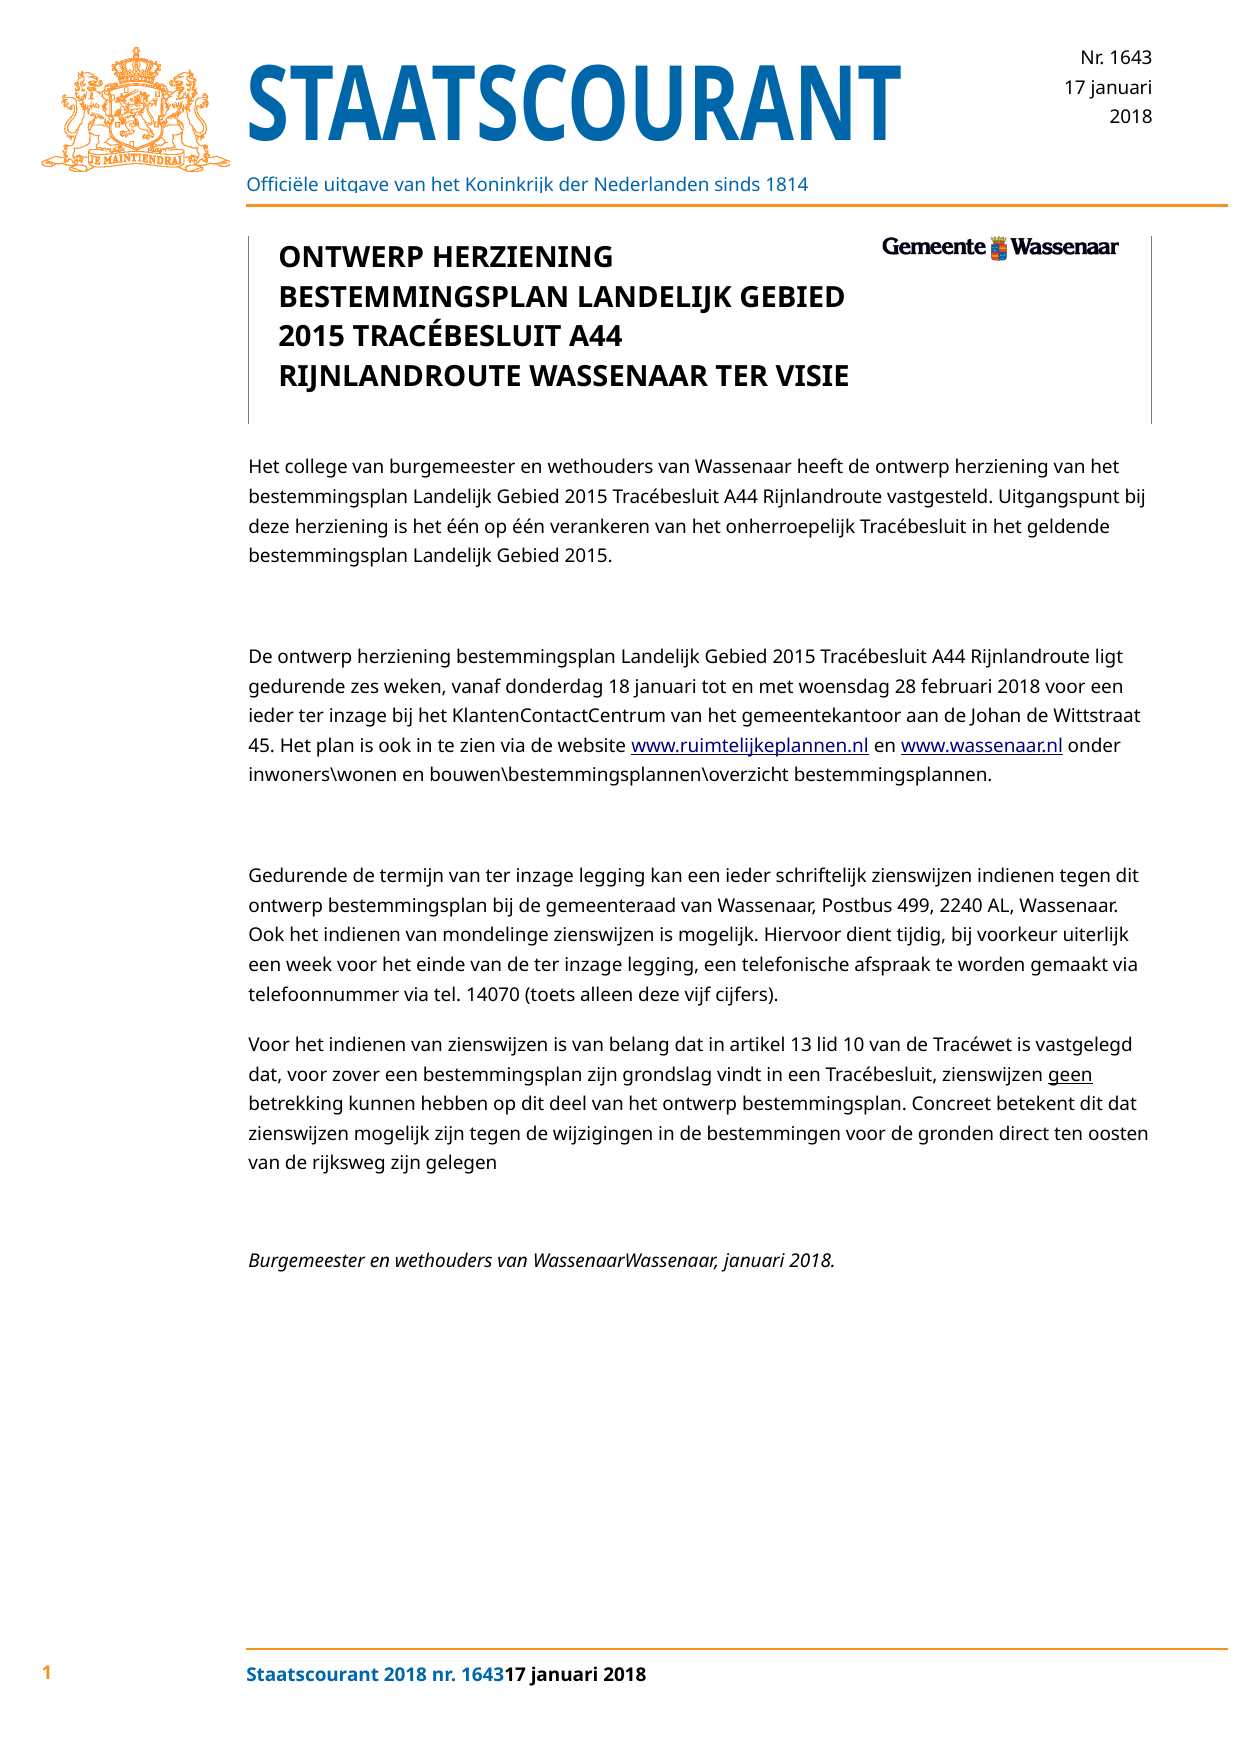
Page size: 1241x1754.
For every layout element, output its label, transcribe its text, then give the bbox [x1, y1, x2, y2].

text Het college van burgemeester en wethouders van Wassenaar heeft de ontwerp herziening van het bestemmingsplan Landelijk Gebied 2015 Tracébesluit A44 Rijnlandroute vastgesteld. Uitgangspunt bij deze herziening is het één op één verankeren van het onherroepelijk Tracébesluit in het geldende bestemmingsplan Landelijk Gebied 2015. [248, 454, 1152, 568]
table_header ONTWERP HERZIENING BESTEMMINGSPLAN LANDELIJK GEBIED 2015 TRACÉBESLUIT A44 RIJNLANDROUTE WASSENAAR TER VISIE [249, 236, 850, 424]
text Burgemeester en wethouders van WassenaarWassenaar, januari 2018. [248, 1248, 1152, 1273]
text De ontwerp herziening bestemmingsplan Landelijk Gebied 2015 Tracébesluit A44 Rijnlandroute ligt gedurende zes weken, vanaf donderdag 18 januari tot en met woensdag 28 februari 2018 voor een ieder ter inzage bij het KlantenContactCentrum van het gemeentekantoor aan de Johan de Wittstraat 45. Het plan is ook in te zien via de website www.ruimtelijkeplannen.nl en www.wassenaar.nl onder inwoners\wonen en bouwen\bestemmingsplannen\overzicht bestemmingsplannen. [248, 643, 1152, 787]
text Voor het indienen van zienswijzen is van belang dat in artikel 13 lid 10 van de Tracéwet is vastgelegd dat, voor zover een bestemmingsplan zijn grondslag vindt in een Tracébesluit, zienswijzen geen betrekking kunnen hebben op dit deel van het ontwerp bestemmingsplan. Concreet betekent dit dat zienswijzen mogelijk zijn tegen de wijzigingen in de bestemmingen voor de gronden direct ten oosten van de rijksweg zijn gelegen [248, 1031, 1152, 1175]
text Gedurende de termijn van ter inzage legging kan een ieder schriftelijk zienswijzen indienen tegen dit ontwerp bestemmingsplan bij de gemeenteraad van Wassenaar, Postbus 499, 2240 AL, Wassenaar. Ook het indienen van mondelinge zienswijzen is mogelijk. Hiervoor dient tijdig, bij voorkeur uiterlijk een week voor het einde van de ter inzage legging, een telefonische afspraak te worden gemaakt via telefoonnummer via tel. 14070 (toets alleen deze vijf cijfers). [248, 862, 1152, 1006]
picture [882, 236, 1119, 261]
picture [41, 47, 231, 172]
table_header [850, 236, 1151, 424]
